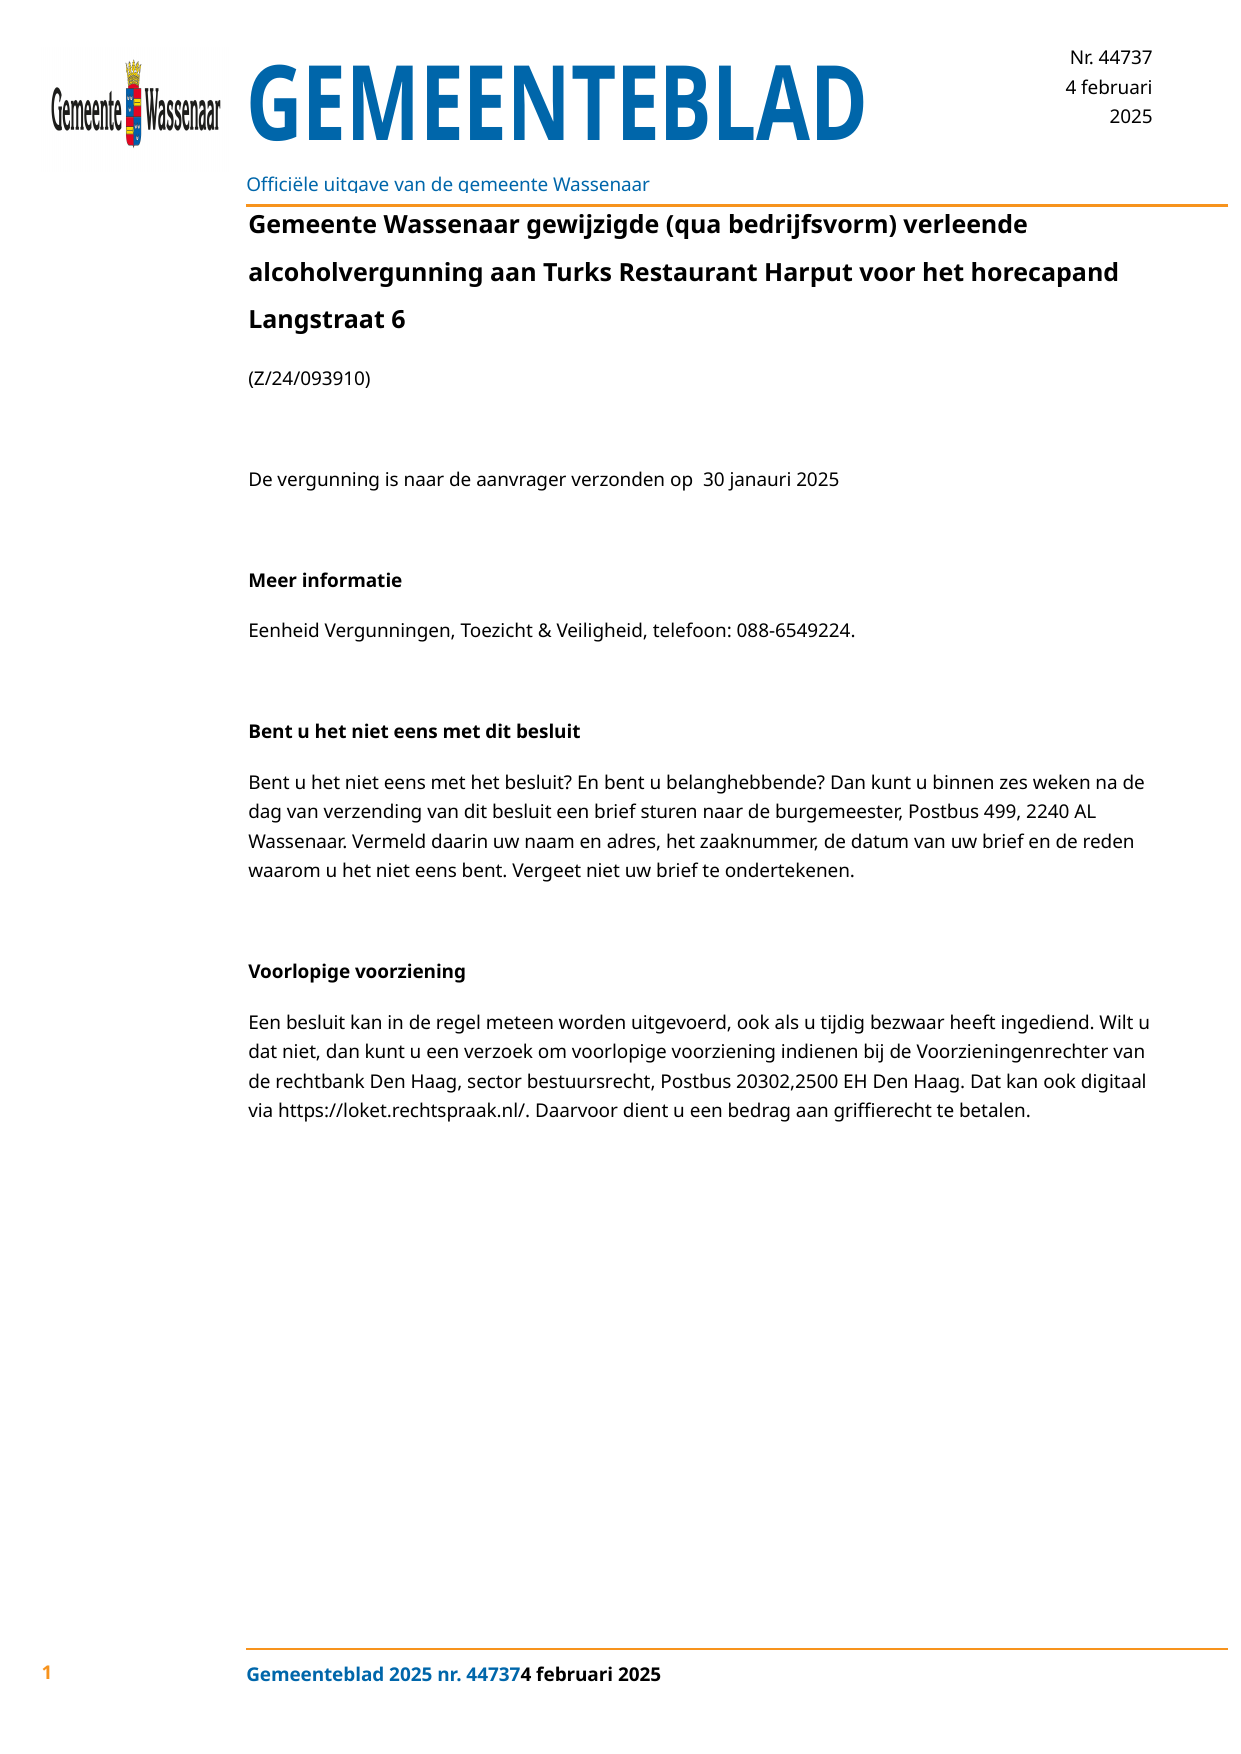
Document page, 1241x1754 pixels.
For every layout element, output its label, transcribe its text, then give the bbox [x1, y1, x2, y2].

picture [41, 47, 231, 172]
text Bent u het niet eens met dit besluit [248, 718, 1152, 744]
text (Z/24/093910) [248, 366, 1152, 391]
text Voorlopige voorziening [248, 958, 1152, 984]
text Bent u het niet eens met het besluit? En bent u belanghebbende? Dan kunt u binnen zes weken na de dag van verzending van dit besluit een brief sturen naar de burgemeester, Postbus 499, 2240 AL Wassenaar. Vermeld daarin uw naam en adres, het zaaknummer, de datum van uw brief en de reden waarom u het niet eens bent. Vergeet niet uw brief te ondertekenen. [248, 769, 1152, 883]
text Gemeente Wassenaar gewijzigde (qua bedrijfsvorm) verleende alcoholvergunning aan Turks Restaurant Harput voor het horecapand Langstraat 6 [248, 207, 1152, 336]
text De vergunning is naar de aanvrager verzonden op 30 janauri 2025 [248, 466, 1152, 492]
text Meer informatie [248, 567, 1152, 593]
text Een besluit kan in de regel meteen worden uitgevoerd, ook als u tijdig bezwaar heeft ingediend. Wilt u dat niet, dan kunt u een verzoek om voorlopige voorziening indienen bij de Voorzieningenrechter van de rechtbank Den Haag, sector bestuursrecht, Postbus 20302,2500 EH Den Haag. Dat kan ook digitaal via https://loket.rechtspraak.nl/. Daarvoor dient u een bedrag aan griffierecht te betalen. [248, 1009, 1152, 1123]
text Eenheid Vergunningen, Toezicht & Veiligheid, telefoon: 088-6549224. [248, 618, 1152, 643]
